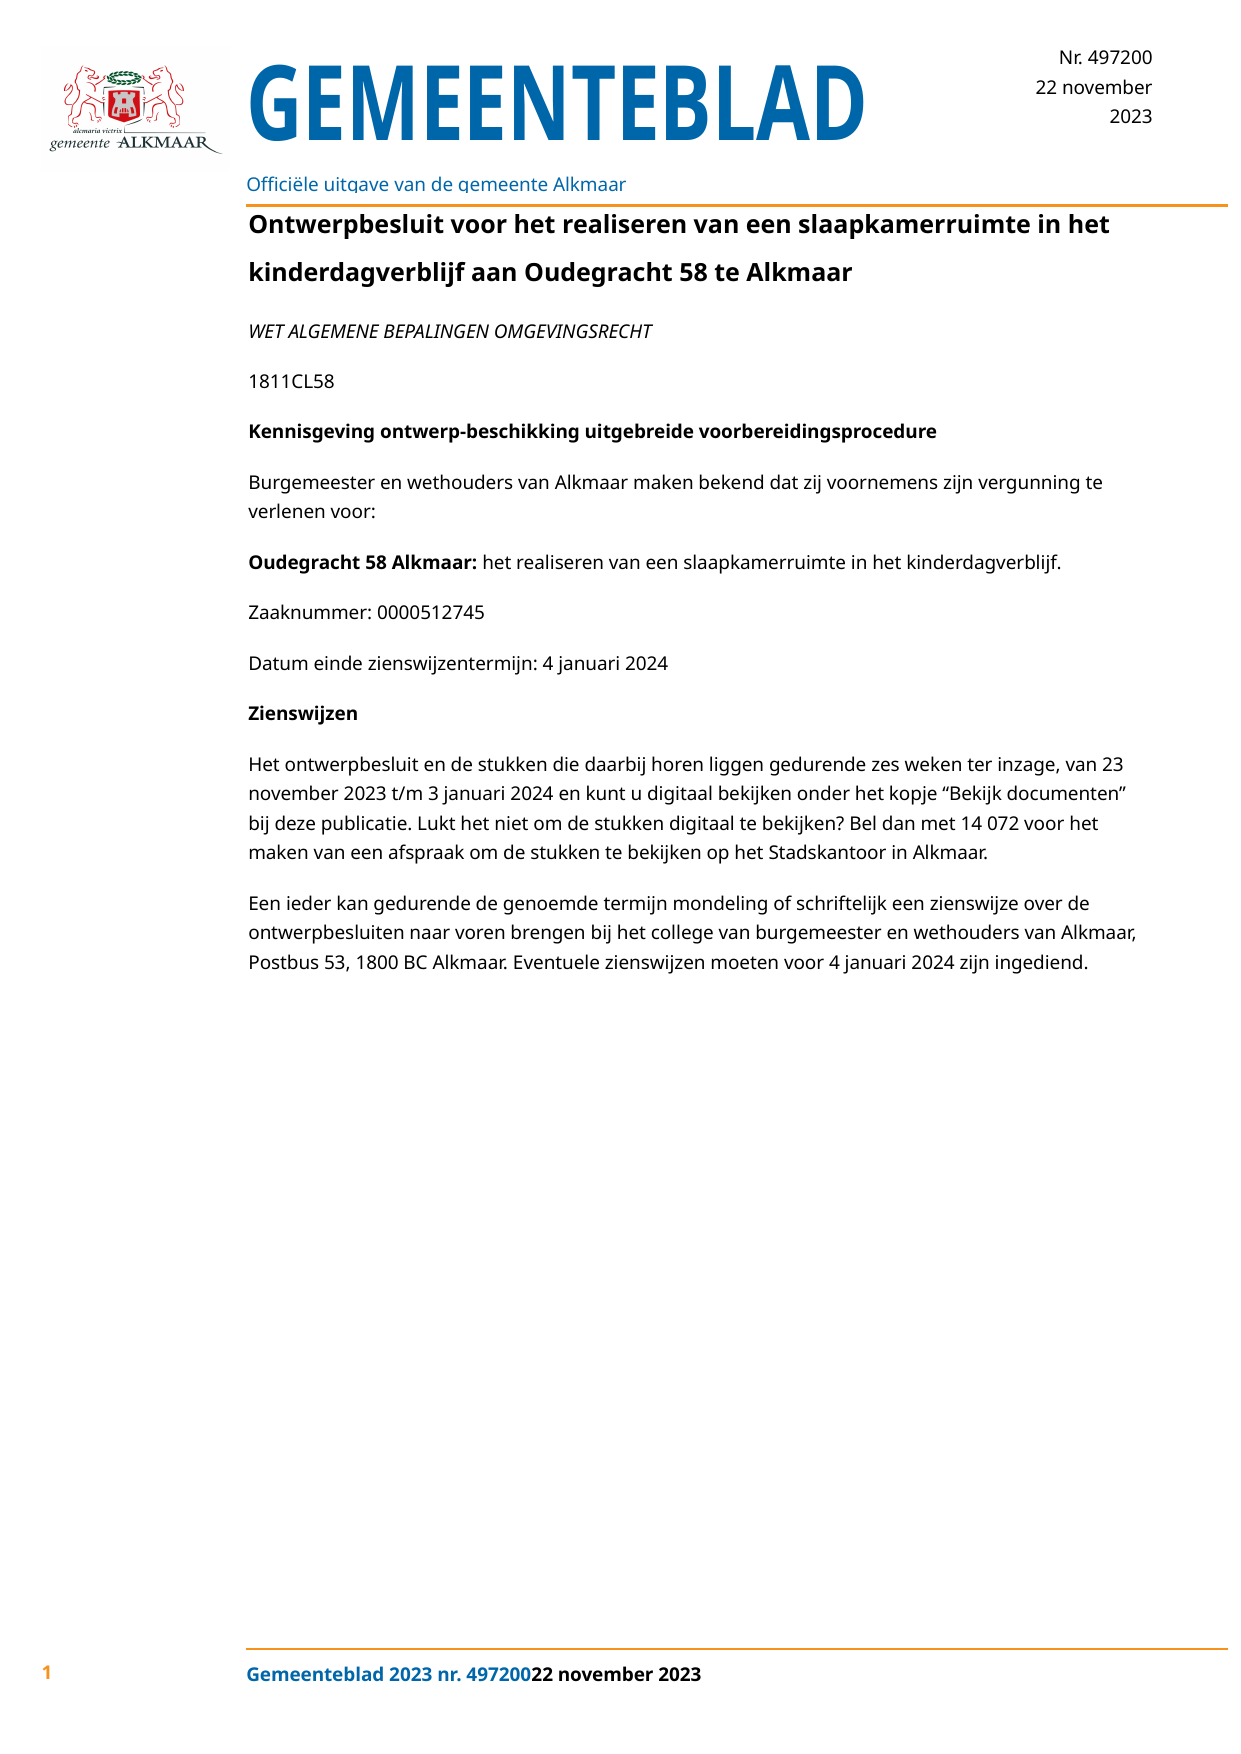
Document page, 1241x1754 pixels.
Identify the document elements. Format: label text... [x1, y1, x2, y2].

picture [41, 47, 231, 172]
text Kennisgeving ontwerp-beschikking uitgebreide voorbereidingsprocedure [248, 419, 1152, 444]
text Ontwerpbesluit voor het realiseren van een slaapkamerruimte in het kinderdagverblijf aan Oudegracht 58 te Alkmaar [248, 207, 1152, 288]
text WET ALGEMENE BEPALINGEN OMGEVINGSRECHT [248, 318, 1152, 344]
text Een ieder kan gedurende de genoemde termijn mondeling of schriftelijk een zienswijze over de ontwerpbesluiten naar voren brengen bij het college van burgemeester en wethouders van Alkmaar, Postbus 53, 1800 BC Alkmaar. Eventuele zienswijzen moeten voor 4 januari 2024 zijn ingediend. [248, 890, 1152, 975]
text Het ontwerpbesluit en de stukken die daarbij horen liggen gedurende zes weken ter inzage, van 23 november 2023 t/m 3 januari 2024 en kunt u digitaal bekijken onder het kopje “Bekijk documenten” bij deze publicatie. Lukt het niet om de stukken digitaal te bekijken? Bel dan met 14 072 voor het maken van een afspraak om de stukken te bekijken op het Stadskantoor in Alkmaar. [248, 751, 1152, 865]
text Oudegracht 58 Alkmaar: het realiseren van een slaapkamerruimte in het kinderdagverblijf. [248, 549, 1152, 575]
text 1811CL58 [248, 368, 1152, 394]
text Datum einde zienswijzentermijn: 4 januari 2024 [248, 650, 1152, 676]
text Zaaknummer: 0000512745 [248, 599, 1152, 625]
text Zienswijzen [248, 700, 1152, 726]
text Burgemeester en wethouders van Alkmaar maken bekend dat zij voornemens zijn vergunning te verlenen voor: [248, 469, 1152, 524]
